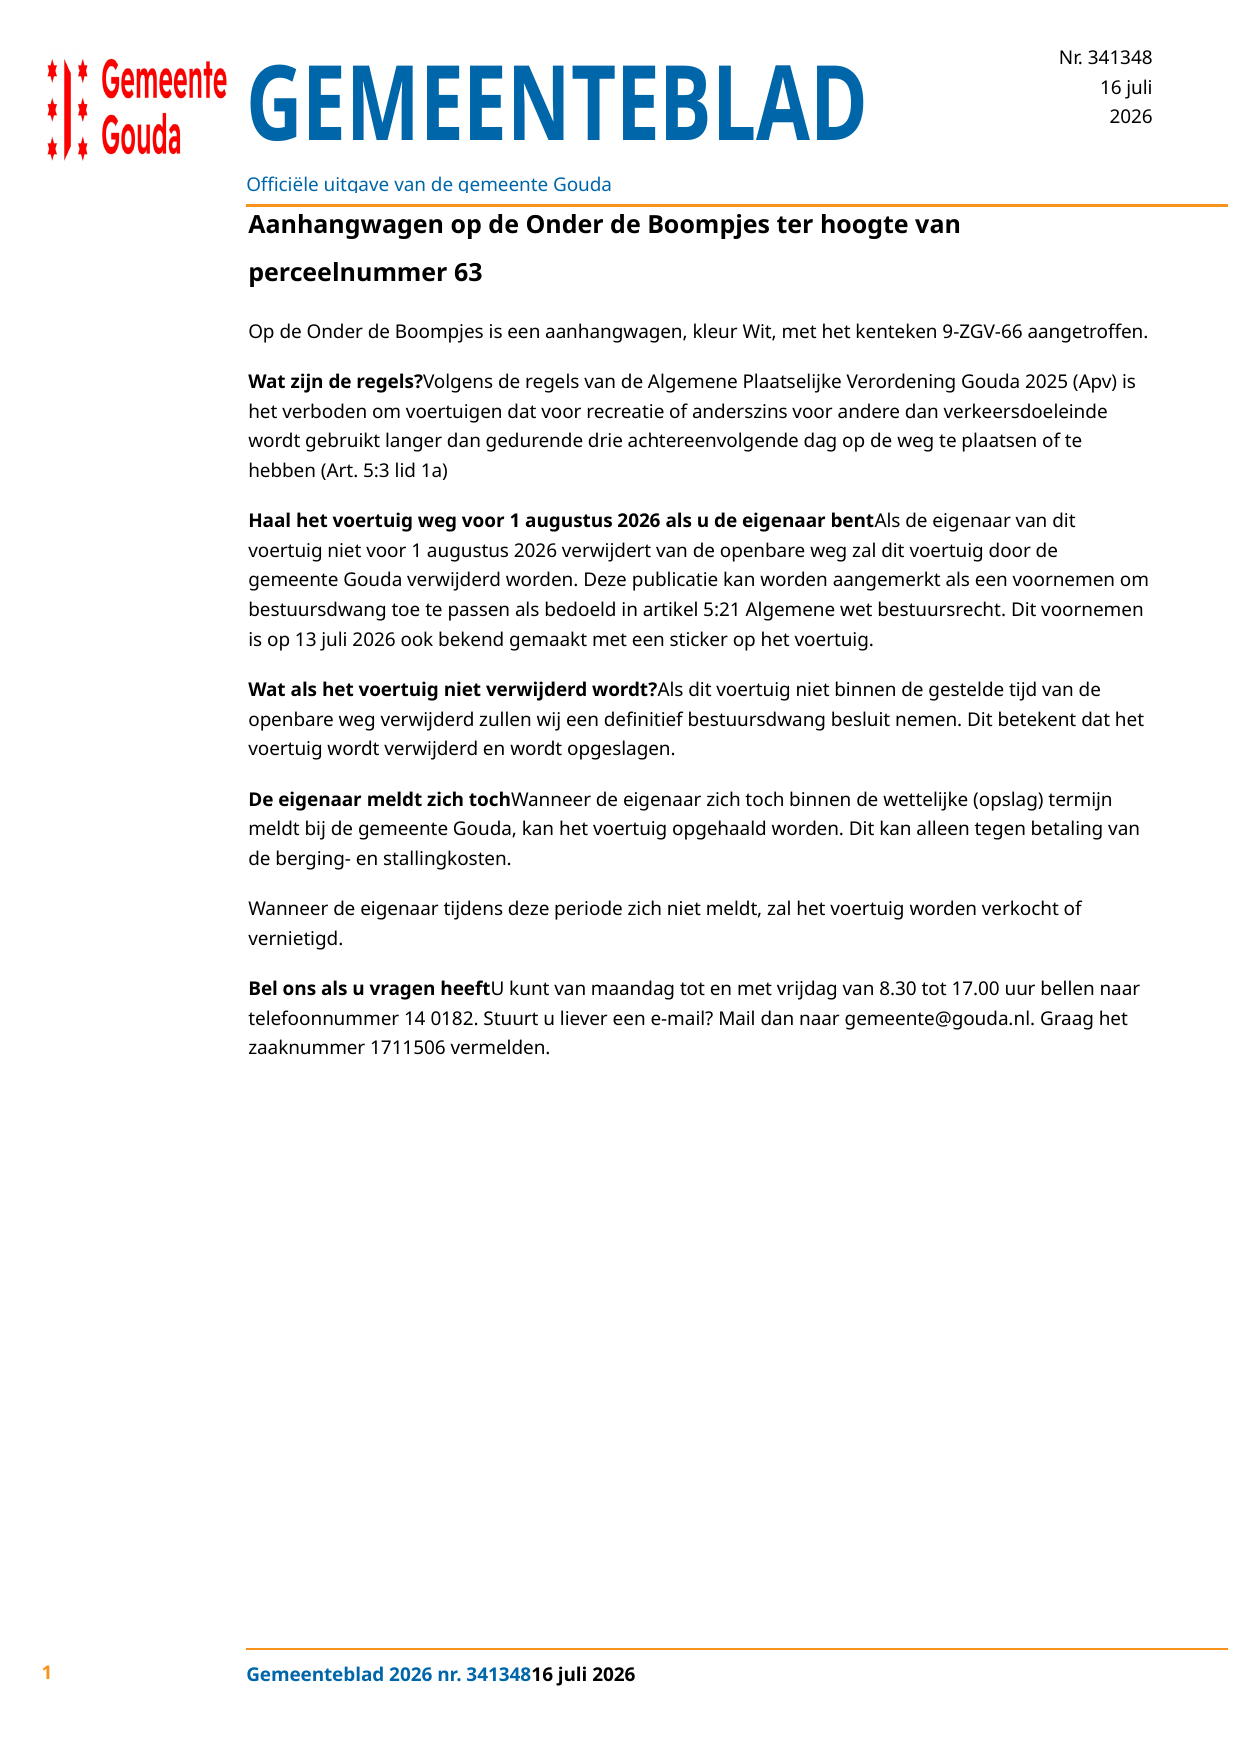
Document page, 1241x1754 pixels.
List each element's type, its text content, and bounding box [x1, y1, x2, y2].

text Wat als het voertuig niet verwijderd wordt?Als dit voertuig niet binnen de gestelde tijd van de openbare weg verwijderd zullen wij een definitief bestuursdwang besluit nemen. Dit betekent dat het voertuig wordt verwijderd en wordt opgeslagen. [248, 676, 1152, 761]
picture [41, 47, 231, 172]
text De eigenaar meldt zich tochWanneer de eigenaar zich toch binnen de wettelijke (opslag) termijn meldt bij de gemeente Gouda, kan het voertuig opgehaald worden. Dit kan alleen tegen betaling van de berging- en stallingkosten. [248, 786, 1152, 871]
text Wat zijn de regels?Volgens de regels van de Algemene Plaatselijke Verordening Gouda 2025 (Apv) is het verboden om voertuigen dat voor recreatie of anderszins voor andere dan verkeersdoeleinde wordt gebruikt langer dan gedurende drie achtereenvolgende dag op de weg te plaatsen of te hebben (Art. 5:3 lid 1a) [248, 368, 1152, 483]
text Wanneer de eigenaar tijdens deze periode zich niet meldt, zal het voertuig worden verkocht of vernietigd. [248, 895, 1152, 951]
text Bel ons als u vragen heeftU kunt van maandag tot en met vrijdag van 8.30 tot 17.00 uur bellen naar telefoonnummer 14 0182. Stuurt u liever een e-mail? Mail dan naar gemeente@gouda.nl. Graag het zaaknummer 1711506 vermelden. [248, 975, 1152, 1060]
text Op de Onder de Boompjes is een aanhangwagen, kleur Wit, met het kenteken 9-ZGV-66 aangetroffen. [248, 318, 1152, 344]
text Aanhangwagen op de Onder de Boompjes ter hoogte van perceelnummer 63 [248, 207, 1152, 288]
text Haal het voertuig weg voor 1 augustus 2026 als u de eigenaar bentAls de eigenaar van dit voertuig niet voor 1 augustus 2026 verwijdert van de openbare weg zal dit voertuig door de gemeente Gouda verwijderd worden. Deze publicatie kan worden aangemerkt als een voornemen om bestuursdwang toe te passen als bedoeld in artikel 5:21 Algemene wet bestuursrecht. Dit voornemen is op 13 juli 2026 ook bekend gemaakt met een sticker op het voertuig. [248, 507, 1152, 652]
